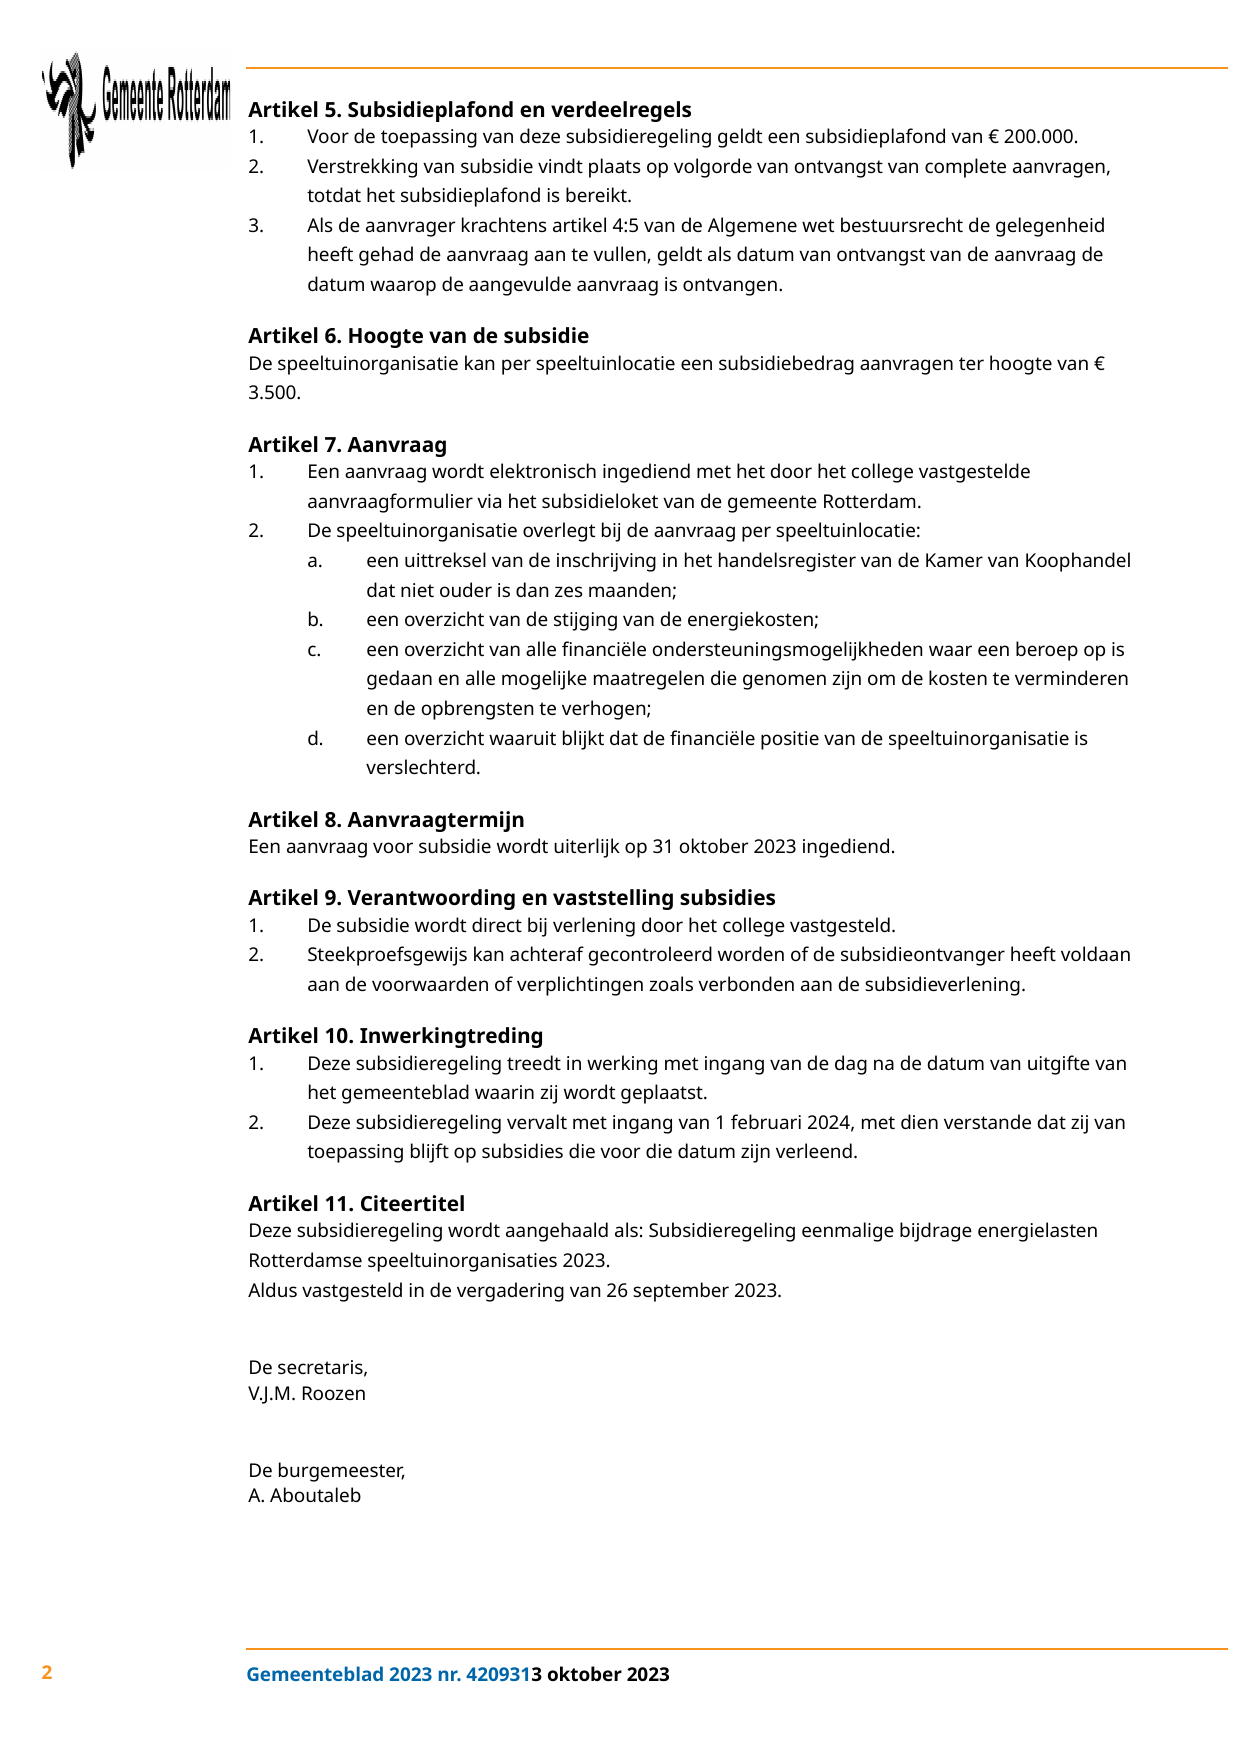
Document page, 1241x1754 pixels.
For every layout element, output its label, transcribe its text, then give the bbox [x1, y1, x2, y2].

text Artikel 6. Hoogte van de subsidie [248, 322, 1152, 350]
list Steekproefsgewijs kan achteraf gecontroleerd worden of de subsidieontvanger heeft voldaan aan de voorwaarden of verplichtingen zoals verbonden aan de subsidieverlening. [248, 942, 1152, 997]
list een overzicht van de stijging van de energiekosten; [307, 606, 1152, 632]
list een overzicht van alle financiële ondersteuningsmogelijkheden waar een beroep op is gedaan en alle mogelijke maatregelen die genomen zijn om de kosten te verminderen en de opbrengsten te verhogen; [307, 636, 1152, 721]
text Artikel 11. Citeertitel [248, 1189, 1152, 1218]
list een uittreksel van de inschrijving in het handelsregister van de Kamer van Koophandel dat niet ouder is dan zes maanden; [307, 547, 1152, 602]
picture [41, 47, 231, 172]
text De speeltuinorganisatie kan per speeltuinlocatie een subsidiebedrag aanvragen ter hoogte van € 3.500. [248, 350, 1152, 405]
text Artikel 8. Aanvraagtermijn [248, 805, 1152, 833]
list Als de aanvrager krachtens artikel 4:5 van de Algemene wet bestuursrecht de gelegenheid heeft gehad de aanvraag aan te vullen, geldt als datum van ontvangst van de aanvraag de datum waarop de aangevulde aanvraag is ontvangen. [248, 212, 1152, 297]
text De secretaris, [248, 1354, 1152, 1380]
list Deze subsidieregeling vervalt met ingang van 1 februari 2024, met dien verstande dat zij van toepassing blijft op subsidies die voor die datum zijn verleend. [248, 1109, 1152, 1164]
list Voor de toepassing van deze subsidieregeling geldt een subsidieplafond van € 200.000. [248, 123, 1152, 149]
text Artikel 7. Aanvraag [248, 430, 1152, 458]
text A. Aboutaleb [248, 1483, 1152, 1508]
text Artikel 10. Inwerkingtreding [248, 1022, 1152, 1050]
text Deze subsidieregeling wordt aangehaald als: Subsidieregeling eenmalige bijdrage energielasten Rotterdamse speeltuinorganisaties 2023. [248, 1218, 1152, 1273]
list een overzicht waaruit blijkt dat de financiële positie van de speeltuinorganisatie is verslechterd. [307, 725, 1152, 780]
list Een aanvraag wordt elektronisch ingediend met het door het college vastgestelde aanvraagformulier via het subsidieloket van de gemeente Rotterdam. [248, 458, 1152, 514]
list De subsidie wordt direct bij verlening door het college vastgesteld. [248, 912, 1152, 938]
text V.J.M. Roozen [248, 1380, 1152, 1405]
list Deze subsidieregeling treedt in werking met ingang van de dag na de datum van uitgifte van het gemeenteblad waarin zij wordt geplaatst. [248, 1050, 1152, 1105]
list De speeltuinorganisatie overlegt bij de aanvraag per speeltuinlocatie: [248, 518, 1152, 543]
text Een aanvraag voor subsidie wordt uiterlijk op 31 oktober 2023 ingediend. [248, 833, 1152, 859]
text De burgemeester, [248, 1457, 1152, 1483]
text Artikel 5. Subsidieplafond en verdeelregels [248, 95, 1152, 123]
list Verstrekking van subsidie vindt plaats op volgorde van ontvangst van complete aanvragen, totdat het subsidieplafond is bereikt. [248, 153, 1152, 208]
text Aldus vastgesteld in de vergadering van 26 september 2023. [248, 1277, 1152, 1302]
text Artikel 9. Verantwoording en vaststelling subsidies [248, 883, 1152, 912]
